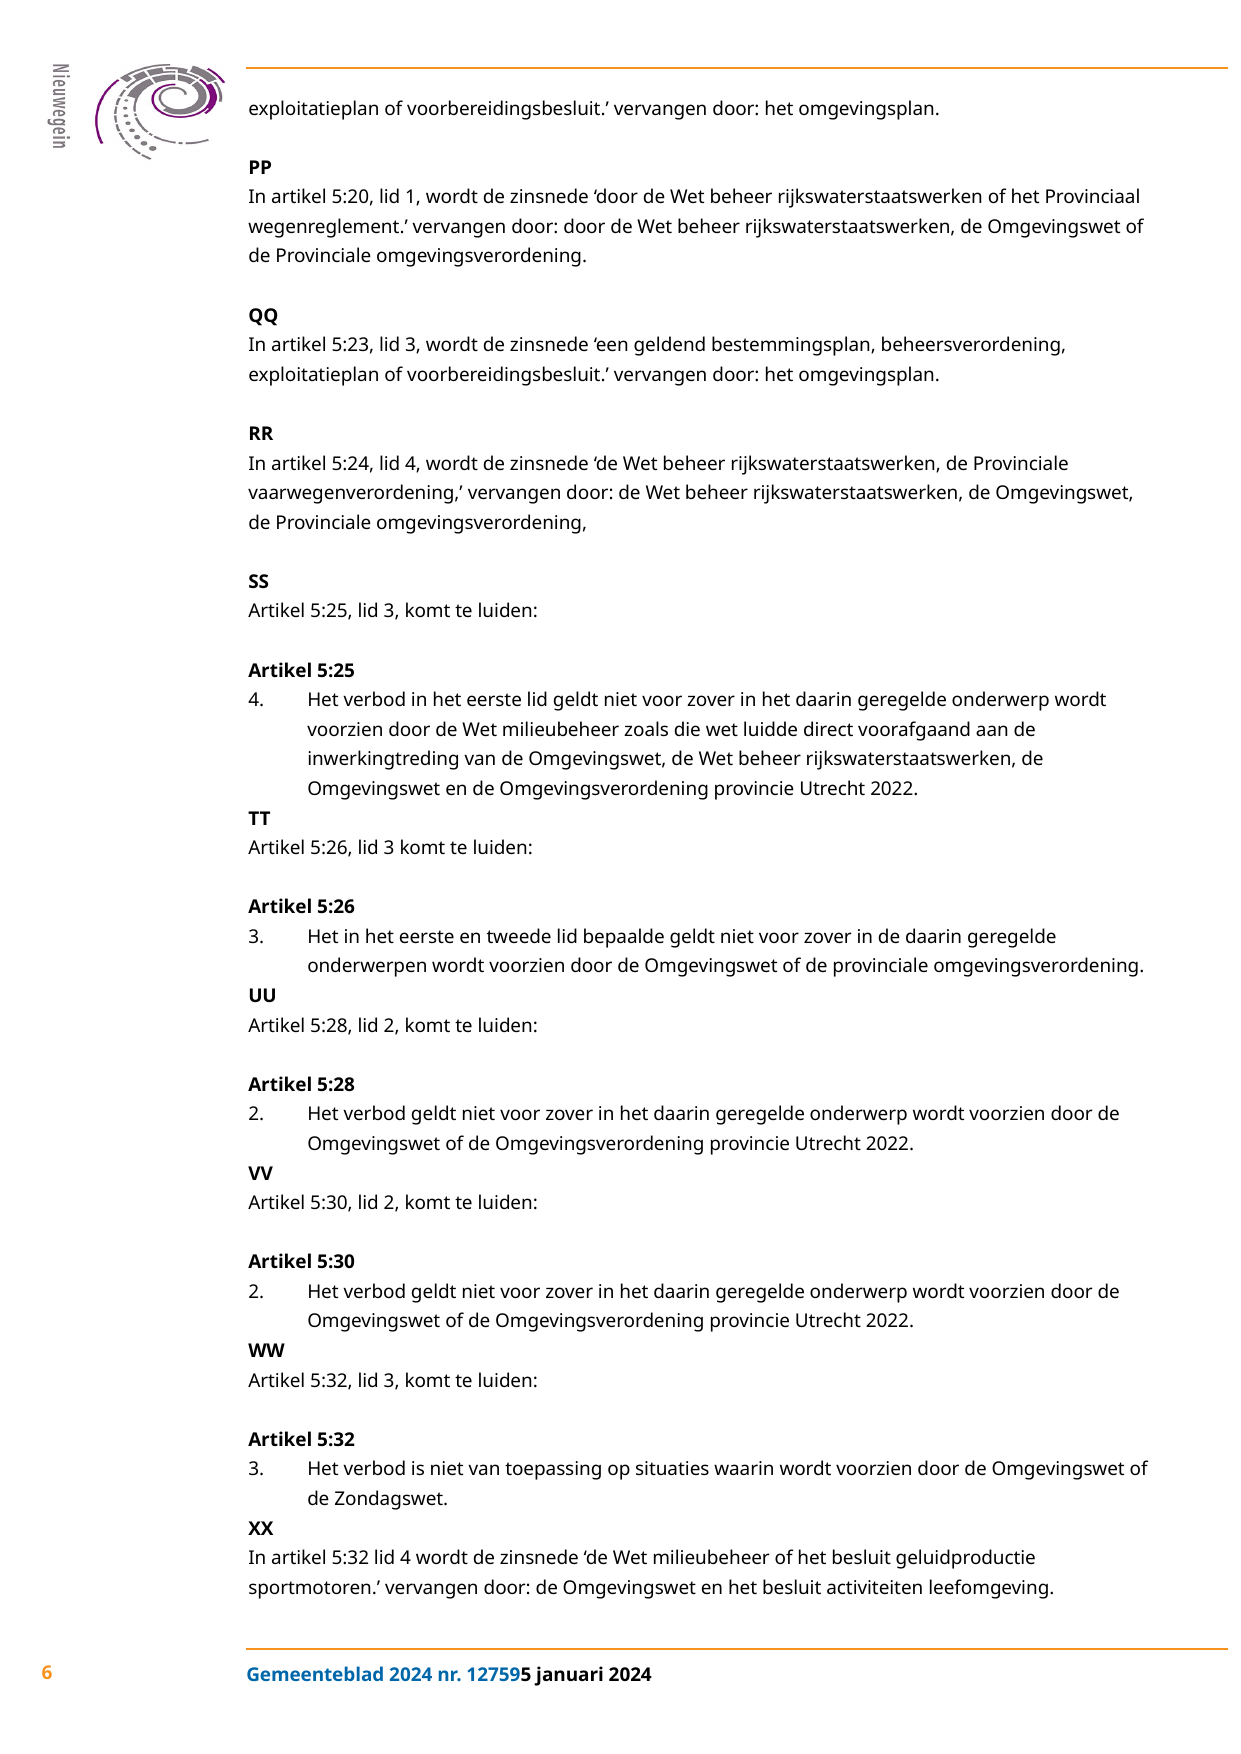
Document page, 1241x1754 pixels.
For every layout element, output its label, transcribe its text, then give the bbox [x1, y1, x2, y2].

text Artikel 5:32 [248, 1426, 1152, 1452]
text Artikel 5:25, lid 3, komt te luiden: [248, 598, 1152, 623]
text QQ [248, 302, 1152, 328]
list Het verbod is niet van toepassing op situaties waarin wordt voorzien door de Omgevingswet of de Zondagswet. [248, 1456, 1152, 1511]
text Artikel 5:25 [248, 657, 1152, 683]
text Artikel 5:32, lid 3, komt te luiden: [248, 1367, 1152, 1393]
text TT [248, 805, 1152, 831]
text RR [248, 420, 1152, 446]
text XX [248, 1515, 1152, 1541]
text WW [248, 1337, 1152, 1363]
text Artikel 5:26 [248, 893, 1152, 919]
text Artikel 5:26, lid 3 komt te luiden: [248, 834, 1152, 860]
text In artikel 5:23, lid 3, wordt de zinsnede ‘een geldend bestemmingsplan, beheersverordening, exploitatieplan of voorbereidingsbesluit.’ vervangen door: het omgevingsplan. [248, 331, 1152, 387]
text PP [248, 154, 1152, 180]
list Het in het eerste en tweede lid bepaalde geldt niet voor zover in de daarin geregelde onderwerpen wordt voorzien door de Omgevingswet of de provinciale omgevingsverordening. [248, 923, 1152, 978]
list Het verbod geldt niet voor zover in het daarin geregelde onderwerp wordt voorzien door de Omgevingswet of de Omgevingsverordening provincie Utrecht 2022. [248, 1101, 1152, 1156]
text exploitatieplan of voorbereidingsbesluit.’ vervangen door: het omgevingsplan. [248, 95, 1152, 121]
text VV [248, 1160, 1152, 1186]
text In artikel 5:20, lid 1, wordt de zinsnede ‘door de Wet beheer rijkswaterstaatswerken of het Provinciaal wegenreglement.’ vervangen door: door de Wet beheer rijkswaterstaatswerken, de Omgevingswet of de Provinciale omgevingsverordening. [248, 183, 1152, 268]
text In artikel 5:24, lid 4, wordt de zinsnede ‘de Wet beheer rijkswaterstaatswerken, de Provinciale vaarwegenverordening,’ vervangen door: de Wet beheer rijkswaterstaatswerken, de Omgevingswet, de Provinciale omgevingsverordening, [248, 450, 1152, 535]
text In artikel 5:32 lid 4 wordt de zinsnede ‘de Wet milieubeheer of het besluit geluidproductie sportmotoren.’ vervangen door: de Omgevingswet en het besluit activiteiten leefomgeving. [248, 1544, 1152, 1600]
text Artikel 5:30 [248, 1248, 1152, 1274]
text Artikel 5:28, lid 2, komt te luiden: [248, 1012, 1152, 1038]
text UU [248, 982, 1152, 1008]
text SS [248, 568, 1152, 594]
list Het verbod in het eerste lid geldt niet voor zover in het daarin geregelde onderwerp wordt voorzien door de Wet milieubeheer zoals die wet luidde direct voorafgaand aan de inwerkingtreding van de Omgevingswet, de Wet beheer rijkswaterstaatswerken, de Omgevingswet en de Omgevingsverordening provincie Utrecht 2022. [248, 686, 1152, 801]
text Artikel 5:28 [248, 1071, 1152, 1097]
picture [41, 47, 231, 172]
text Artikel 5:30, lid 2, komt te luiden: [248, 1189, 1152, 1215]
list Het verbod geldt niet voor zover in het daarin geregelde onderwerp wordt voorzien door de Omgevingswet of de Omgevingsverordening provincie Utrecht 2022. [248, 1278, 1152, 1333]
